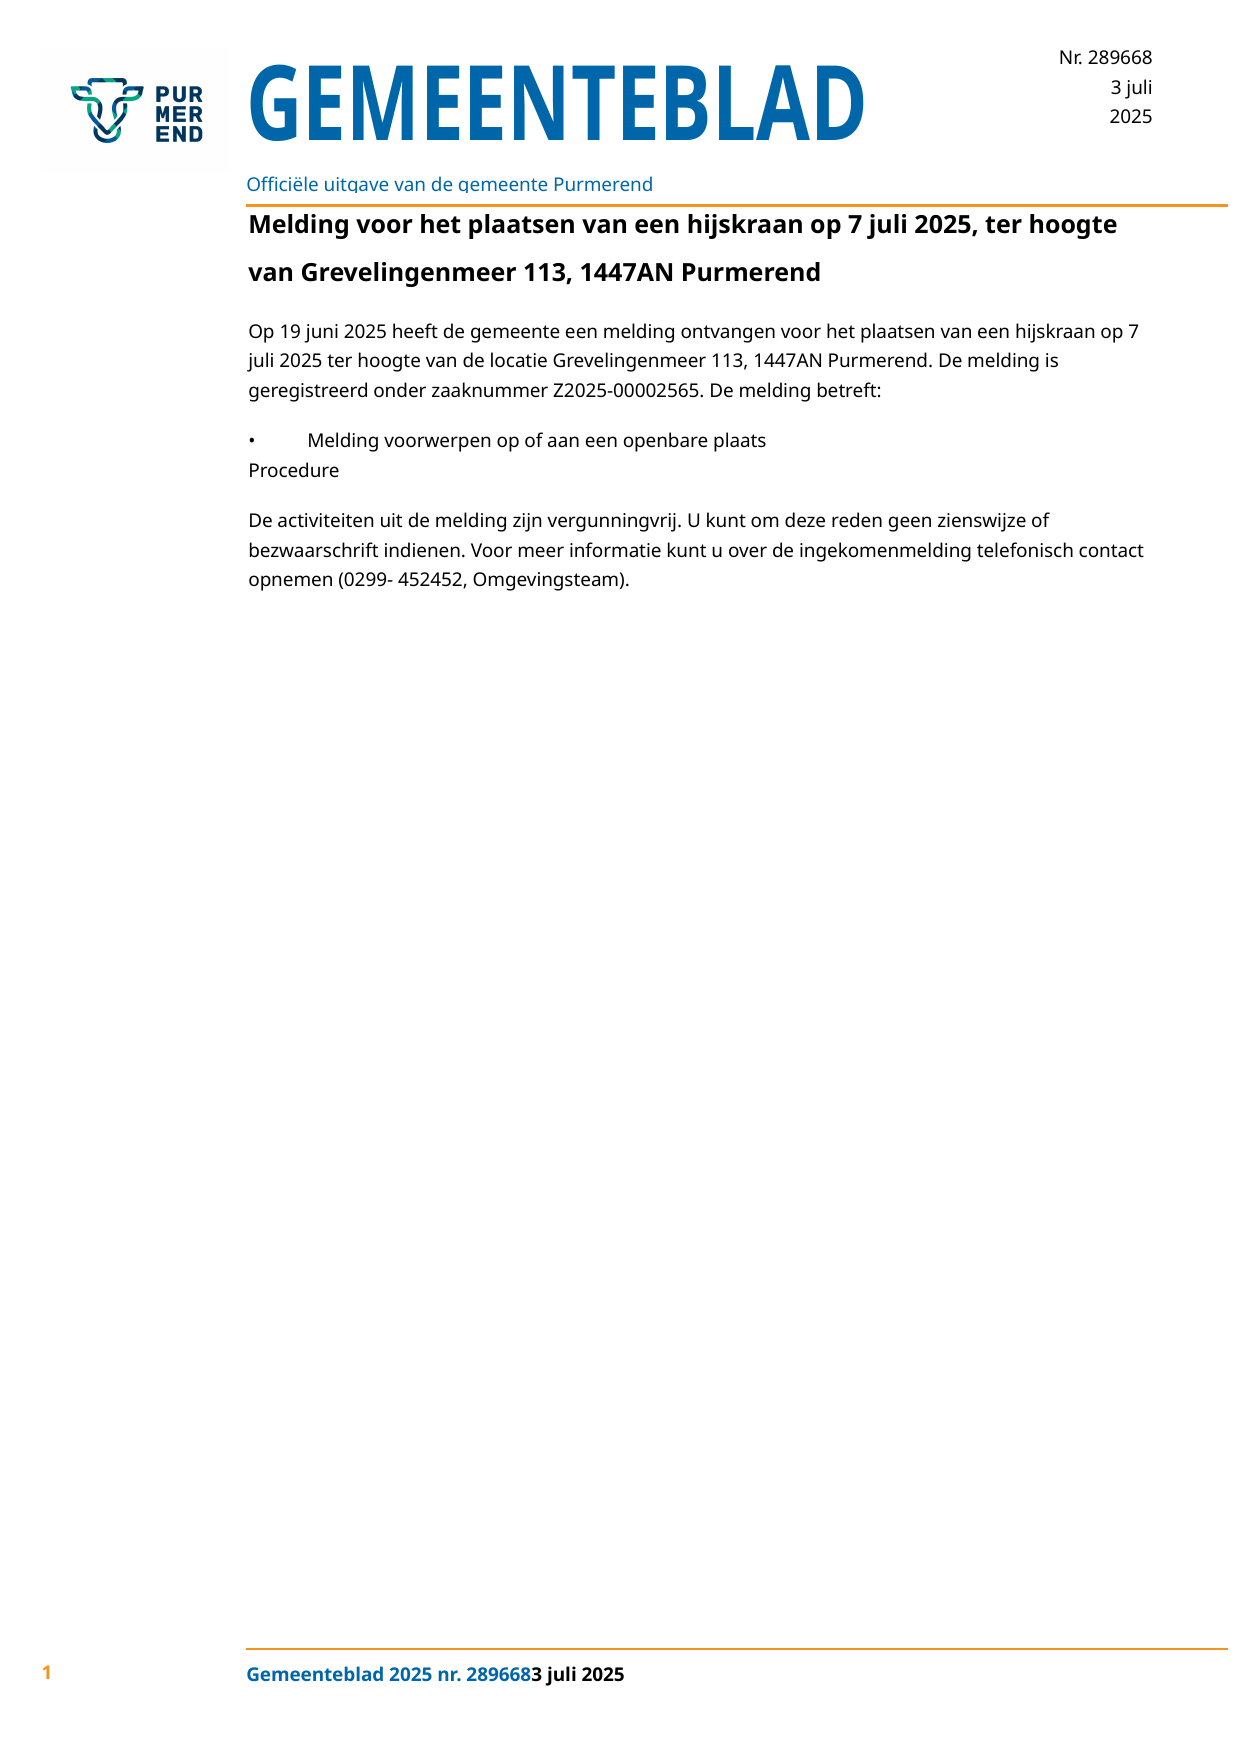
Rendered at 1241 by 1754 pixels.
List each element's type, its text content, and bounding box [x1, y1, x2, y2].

list Melding voorwerpen op of aan een openbare plaats [248, 427, 1152, 453]
text Melding voor het plaatsen van een hijskraan op 7 juli 2025, ter hoogte van Grevelingenmeer 113, 1447AN Purmerend [248, 207, 1152, 288]
text Op 19 juni 2025 heeft de gemeente een melding ontvangen voor het plaatsen van een hijskraan op 7 juli 2025 ter hoogte van de locatie Grevelingenmeer 113, 1447AN Purmerend. De melding is geregistreerd onder zaaknummer Z2025-00002565. De melding betreft: [248, 318, 1152, 403]
text De activiteiten uit de melding zijn vergunningvrij. U kunt om deze reden geen zienswijze of bezwaarschrift indienen. Voor meer informatie kunt u over de ingekomenmelding telefonisch contact opnemen (0299- 452452, Omgevingsteam). [248, 507, 1152, 592]
text Procedure [248, 457, 1152, 483]
picture [41, 47, 231, 172]
